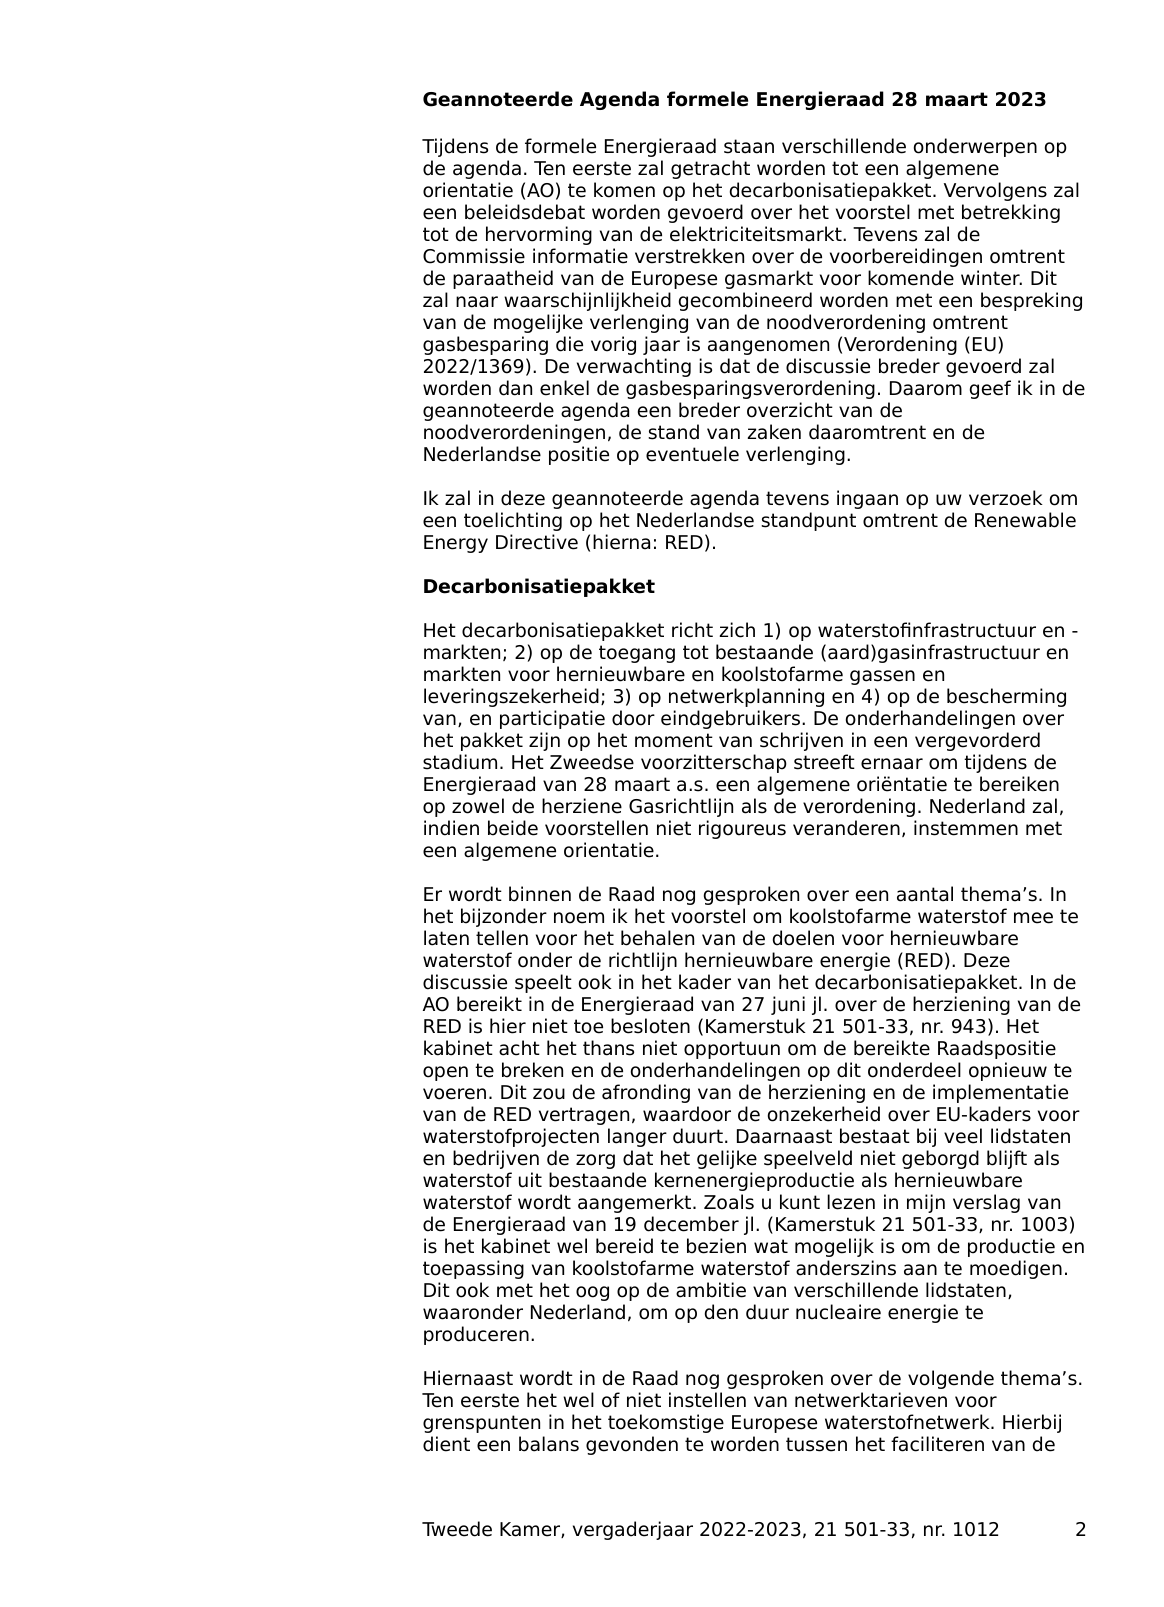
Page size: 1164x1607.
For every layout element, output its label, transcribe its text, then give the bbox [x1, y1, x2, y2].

text Het decarbonisatiepakket richt zich 1) op waterstofinfrastructuur en -markten; 2) op de toegang tot bestaande (aard)gasinfrastructuur en markten voor hernieuwbare en koolstofarme gassen en leveringszekerheid; 3) op netwerkplanning en 4) op de bescherming van, en participatie door eindgebruikers. De onderhandelingen over het pakket zijn op het moment van schrijven in een vergevorderd stadium. Het Zweedse voorzitterschap streeft ernaar om tijdens de Energieraad van 28 maart a.s. een algemene oriëntatie te bereiken op zowel de herziene Gasrichtlijn als de verordening. Nederland zal, indien beide voorstellen niet rigoureus veranderen, instemmen met een algemene orientatie. [422, 620, 1087, 862]
text Hiernaast wordt in de Raad nog gesproken over de volgende thema’s. Ten eerste het wel of niet instellen van netwerktarieven voor grenspunten in het toekomstige Europese waterstofnetwerk. Hierbij dient een balans gevonden te worden tussen het faciliteren van de [422, 1368, 1087, 1456]
text Tijdens de formele Energieraad staan verschillende onderwerpen op de agenda. Ten eerste zal getracht worden tot een algemene orientatie (AO) te komen op het decarbonisatiepakket. Vervolgens zal een beleidsdebat worden gevoerd over het voorstel met betrekking tot de hervorming van de elektriciteitsmarkt. Tevens zal de Commissie informatie verstrekken over de voorbereidingen omtrent de paraatheid van de Europese gasmarkt voor komende winter. Dit zal naar waarschijnlijkheid gecombineerd worden met een bespreking van de mogelijke verlenging van de noodverordening omtrent gasbesparing die vorig jaar is aangenomen (Verordening (EU) 2022/1369). De verwachting is dat de discussie breder gevoerd zal worden dan enkel de gasbesparingsverordening. Daarom geef ik in de geannoteerde agenda een breder overzicht van de noodverordeningen, de stand van zaken daaromtrent en de Nederlandse positie op eventuele verlenging. [422, 136, 1087, 466]
text Er wordt binnen de Raad nog gesproken over een aantal thema’s. In het bijzonder noem ik het voorstel om koolstofarme waterstof mee te laten tellen voor het behalen van de doelen voor hernieuwbare waterstof onder de richtlijn hernieuwbare energie (RED). Deze discussie speelt ook in het kader van het decarbonisatiepakket. In de AO bereikt in de Energieraad van 27 juni jl. over de herziening van de RED is hier niet toe besloten (Kamerstuk 21 501-33, nr. 943). Het kabinet acht het thans niet opportuun om de bereikte Raadspositie open te breken en de onderhandelingen op dit onderdeel opnieuw te voeren. Dit zou de afronding van de herziening en de implementatie van de RED vertragen, waardoor de onzekerheid over EU-kaders voor waterstofprojecten langer duurt. Daarnaast bestaat bij veel lidstaten en bedrijven de zorg dat het gelijke speelveld niet geborgd blijft als waterstof uit bestaande kernenergieproductie als hernieuwbare waterstof wordt aangemerkt. Zoals u kunt lezen in mijn verslag van de Energieraad van 19 december jl. (Kamerstuk 21 501-33, nr. 1003) is het kabinet wel bereid te bezien wat mogelijk is om de productie en toepassing van koolstofarme waterstof anderszins aan te moedigen. Dit ook met het oog op de ambitie van verschillende lidstaten, waaronder Nederland, om op den duur nucleaire energie te produceren. [422, 884, 1087, 1346]
text Ik zal in deze geannoteerde agenda tevens ingaan op uw verzoek om een toelichting op het Nederlandse standpunt omtrent de Renewable Energy Directive (hierna: RED). [422, 488, 1087, 554]
subtitle Geannoteerde Agenda formele Energieraad 28 maart 2023 [422, 89, 1087, 111]
subtitle Decarbonisatiepakket [422, 576, 1087, 598]
